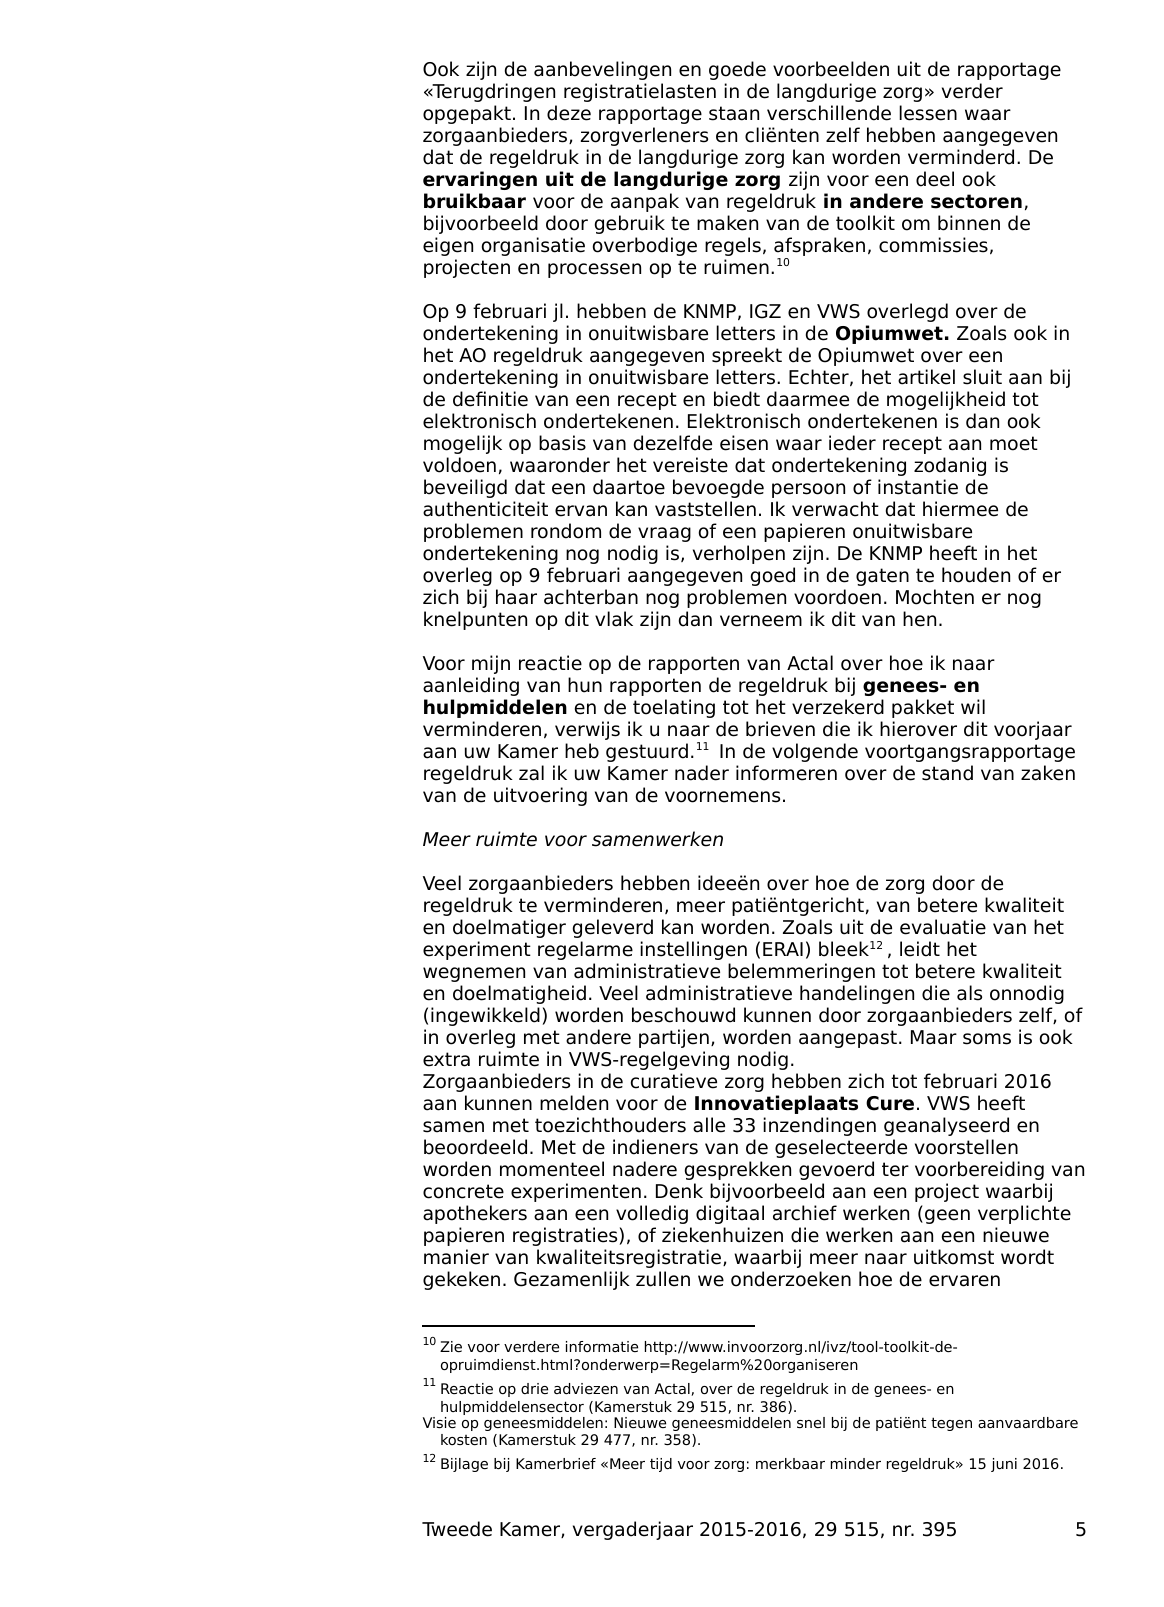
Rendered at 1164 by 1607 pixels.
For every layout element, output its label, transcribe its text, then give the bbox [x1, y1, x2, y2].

text Zie voor verdere informatie http://www.invoorzorg.nl/ivz/tool-toolkit-de-opruimdienst.html?onderwerp=Regelarm%20organiseren [422, 1335, 1087, 1374]
subtitle Meer ruimte voor samenwerken [422, 829, 1087, 851]
text Ook zijn de aanbevelingen en goede voorbeelden uit de rapportage «Terugdringen registratielasten in de langdurige zorg» verder opgepakt. In deze rapportage staan verschillende lessen waar zorgaanbieders, zorgverleners en cliënten zelf hebben aangegeven dat de regeldruk in de langdurige zorg kan worden verminderd. De ervaringen uit de langdurige zorg zijn voor een deel ook bruikbaar voor de aanpak van regeldruk in andere sectoren, bijvoorbeeld door gebruik te maken van de toolkit om binnen de eigen organisatie overbodige regels, afspraken, commissies, projecten en processen op te ruimen. [422, 59, 1087, 279]
text Voor mijn reactie op de rapporten van Actal over hoe ik naar aanleiding van hun rapporten de regeldruk bij genees- en hulpmiddelen en de toelating tot het verzekerd pakket wil verminderen, verwijs ik u naar de brieven die ik hierover dit voorjaar aan uw Kamer heb gestuurd. In de volgende voortgangsrapportage regeldruk zal ik uw Kamer nader informeren over de stand van zaken van de uitvoering van de voornemens. [422, 653, 1087, 807]
text Veel zorgaanbieders hebben ideeën over hoe de zorg door de regeldruk te verminderen, meer patiëntgericht, van betere kwaliteit en doelmatiger geleverd kan worden. Zoals uit de evaluatie van het experiment regelarme instellingen (ERAI) bleek, leidt het wegnemen van administratieve belemmeringen tot betere kwaliteit en doelmatigheid. Veel administratieve handelingen die als onnodig (ingewikkeld) worden beschouwd kunnen door zorgaanbieders zelf, of in overleg met andere partijen, worden aangepast. Maar soms is ook extra ruimte in VWS-regelgeving nodig. [422, 873, 1087, 1071]
text Op 9 februari jl. hebben de KNMP, IGZ en VWS overlegd over de ondertekening in onuitwisbare letters in de Opiumwet. Zoals ook in het AO regeldruk aangegeven spreekt de Opiumwet over een ondertekening in onuitwisbare letters. Echter, het artikel sluit aan bij de definitie van een recept en biedt daarmee de mogelijkheid tot elektronisch ondertekenen. Elektronisch ondertekenen is dan ook mogelijk op basis van dezelfde eisen waar ieder recept aan moet voldoen, waaronder het vereiste dat ondertekening zodanig is beveiligd dat een daartoe bevoegde persoon of instantie de authenticiteit ervan kan vaststellen. Ik verwacht dat hiermee de problemen rondom de vraag of een papieren onuitwisbare ondertekening nog nodig is, verholpen zijn. De KNMP heeft in het overleg op 9 februari aangegeven goed in de gaten te houden of er zich bij haar achterban nog problemen voordoen. Mochten er nog knelpunten op dit vlak zijn dan verneem ik dit van hen. [422, 301, 1087, 631]
text Bijlage bij Kamerbrief «Meer tijd voor zorg: merkbaar minder regeldruk» 15 juni 2016. [422, 1452, 1087, 1474]
text Zorgaanbieders in de curatieve zorg hebben zich tot februari 2016 aan kunnen melden voor de Innovatieplaats Cure. VWS heeft samen met toezichthouders alle 33 inzendingen geanalyseerd en beoordeeld. Met de indieners van de geselecteerde voorstellen worden momenteel nadere gesprekken gevoerd ter voorbereiding van concrete experimenten. Denk bijvoorbeeld aan een project waarbij apothekers aan een volledig digitaal archief werken (geen verplichte papieren registraties), of ziekenhuizen die werken aan een nieuwe manier van kwaliteitsregistratie, waarbij meer naar uitkomst wordt gekeken. Gezamenlijk zullen we onderzoeken hoe de ervaren [422, 1071, 1087, 1291]
text Visie op geneesmiddelen: Nieuwe geneesmiddelen snel bij de patiënt tegen aanvaardbare kosten (Kamerstuk 29 477, nr. 358). [422, 1416, 1087, 1449]
text Reactie op drie adviezen van Actal, over de regeldruk in de genees- en hulpmiddelensector (Kamerstuk 29 515, nr. 386). [422, 1377, 1087, 1416]
